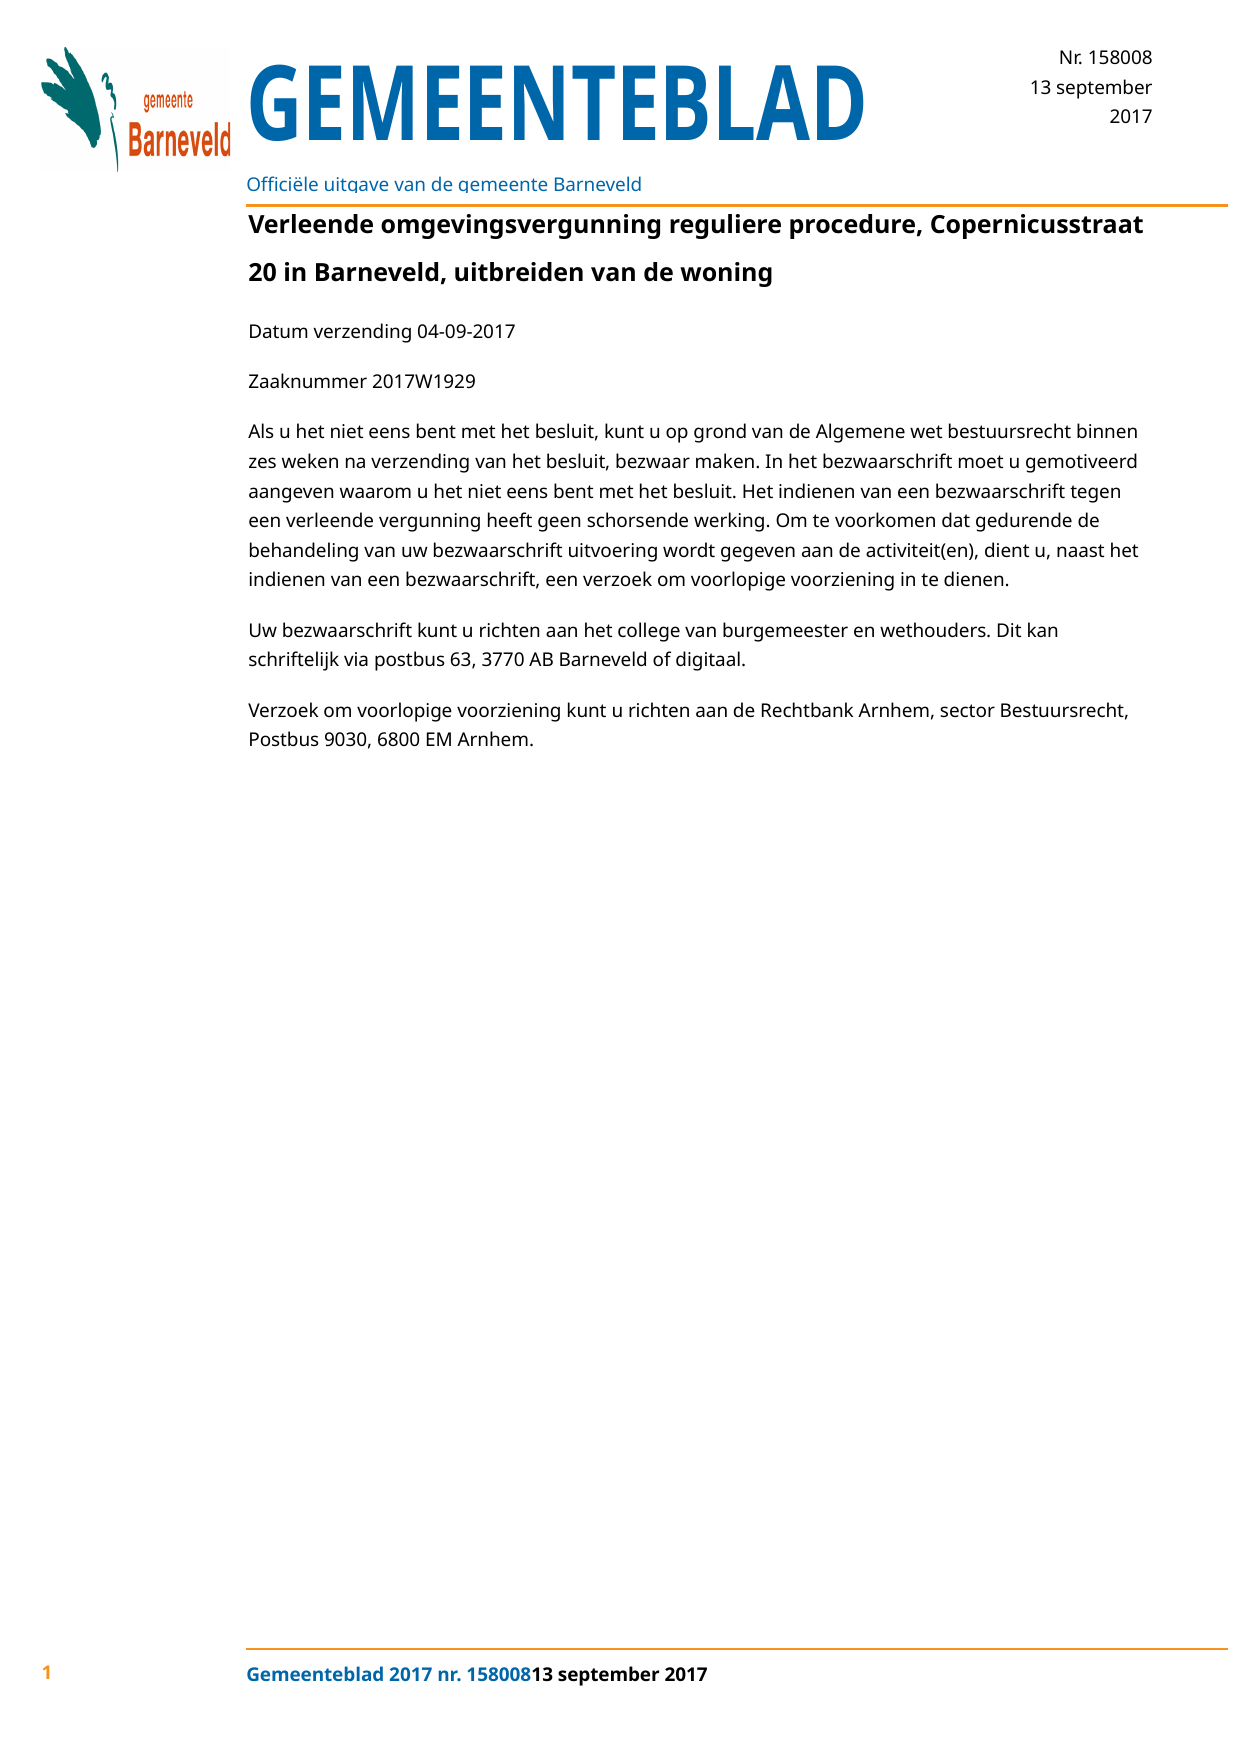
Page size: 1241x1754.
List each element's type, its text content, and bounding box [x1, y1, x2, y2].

picture [41, 47, 231, 172]
text Uw bezwaarschrift kunt u richten aan het college van burgemeester en wethouders. Dit kan schriftelijk via postbus 63, 3770 AB Barneveld of digitaal. [248, 617, 1152, 672]
text Datum verzending 04-09-2017 [248, 318, 1152, 344]
text Als u het niet eens bent met het besluit, kunt u op grond van de Algemene wet bestuursrecht binnen zes weken na verzending van het besluit, bezwaar maken. In het bezwaarschrift moet u gemotiveerd aangeven waarom u het niet eens bent met het besluit. Het indienen van een bezwaarschrift tegen een verleende vergunning heeft geen schorsende werking. Om te voorkomen dat gedurende de behandeling van uw bezwaarschrift uitvoering wordt gegeven aan de activiteit(en), dient u, naast het indienen van een bezwaarschrift, een verzoek om voorlopige voorziening in te dienen. [248, 419, 1152, 592]
text Zaaknummer 2017W1929 [248, 368, 1152, 394]
text Verzoek om voorlopige voorziening kunt u richten aan de Rechtbank Arnhem, sector Bestuursrecht, Postbus 9030, 6800 EM Arnhem. [248, 697, 1152, 752]
text Verleende omgevingsvergunning reguliere procedure, Copernicusstraat 20 in Barneveld, uitbreiden van de woning [248, 207, 1152, 288]
